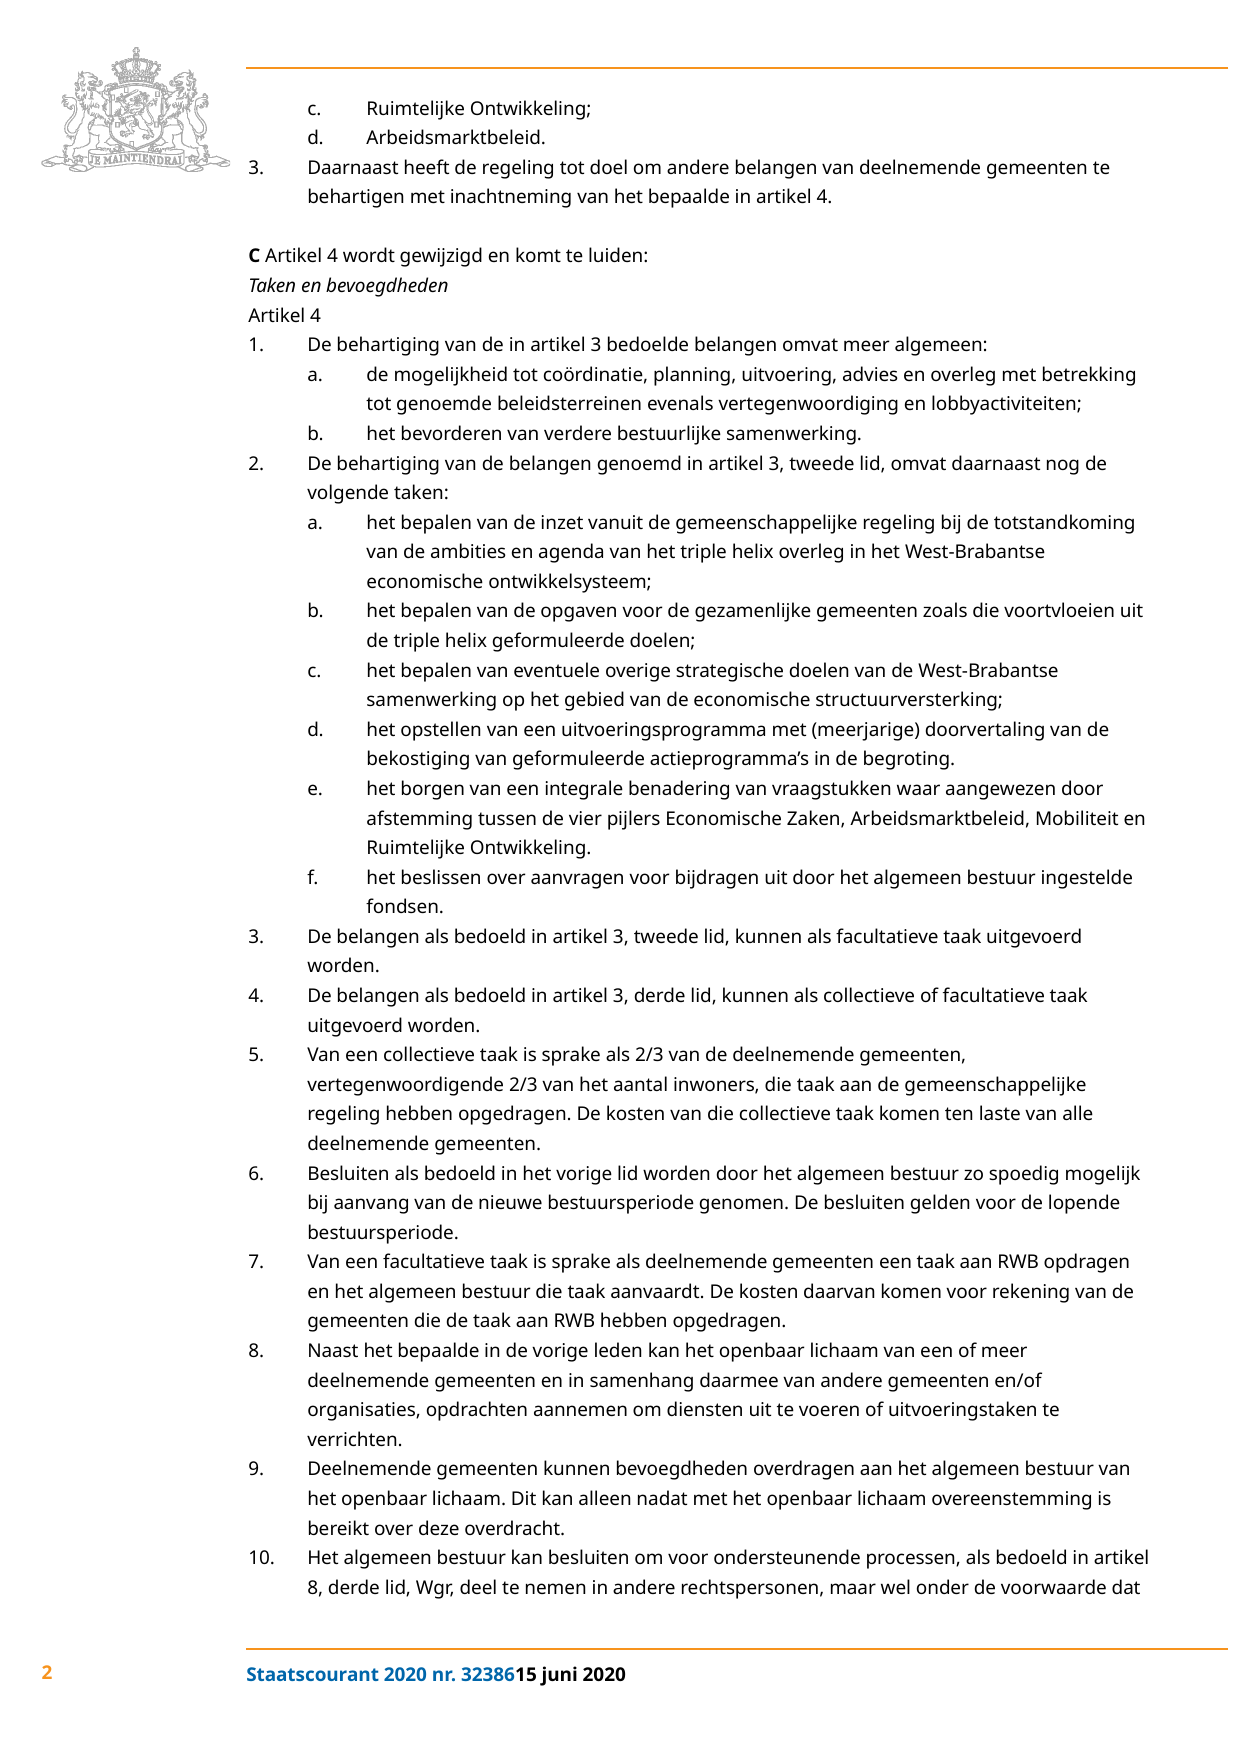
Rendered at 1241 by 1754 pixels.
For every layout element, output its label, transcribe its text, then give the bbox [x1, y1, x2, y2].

list het opstellen van een uitvoeringsprogramma met (meerjarige) doorvertaling van de bekostiging van geformuleerde actieprogramma’s in de begroting. [307, 716, 1152, 771]
list de mogelijkheid tot coördinatie, planning, uitvoering, advies en overleg met betrekking tot genoemde beleidsterreinen evenals vertegenwoordiging en lobbyactiviteiten; [307, 361, 1152, 416]
list Arbeidsmarktbeleid. [307, 124, 1152, 150]
list Daarnaast heeft de regeling tot doel om andere belangen van deelnemende gemeenten te behartigen met inachtneming van het bepaalde in artikel 4. [248, 154, 1152, 209]
list het borgen van een integrale benadering van vraagstukken waar aangewezen door afstemming tussen de vier pijlers Economische Zaken, Arbeidsmarktbeleid, Mobiliteit en Ruimtelijke Ontwikkeling. [307, 775, 1152, 860]
text Artikel 4 [248, 302, 1152, 328]
list het bepalen van eventuele overige strategische doelen van de West-Brabantse samenwerking op het gebied van de economische structuurversterking; [307, 657, 1152, 712]
text C Artikel 4 wordt gewijzigd en komt te luiden: [248, 243, 1152, 268]
text Taken en bevoegdheden [248, 272, 1152, 298]
list Ruimtelijke Ontwikkeling; [307, 95, 1152, 121]
list het beslissen over aanvragen voor bijdragen uit door het algemeen bestuur ingestelde fondsen. [307, 864, 1152, 919]
list Van een collectieve taak is sprake als 2/3 van de deelnemende gemeenten, vertegenwoordigende 2/3 van het aantal inwoners, die taak aan de gemeenschappelijke regeling hebben opgedragen. De kosten van die collectieve taak komen ten laste van alle deelnemende gemeenten. [248, 1041, 1152, 1156]
picture [41, 47, 231, 172]
list Van een facultatieve taak is sprake als deelnemende gemeenten een taak aan RWB opdragen en het algemeen bestuur die taak aanvaardt. De kosten daarvan komen voor rekening van de gemeenten die de taak aan RWB hebben opgedragen. [248, 1248, 1152, 1333]
list De belangen als bedoeld in artikel 3, derde lid, kunnen als collectieve of facultatieve taak uitgevoerd worden. [248, 982, 1152, 1038]
list De behartiging van de in artikel 3 bedoelde belangen omvat meer algemeen: [248, 331, 1152, 357]
list De behartiging van de belangen genoemd in artikel 3, tweede lid, omvat daarnaast nog de volgende taken: [248, 450, 1152, 505]
list Naast het bepaalde in de vorige leden kan het openbaar lichaam van een of meer deelnemende gemeenten en in samenhang daarmee van andere gemeenten en/of organisaties, opdrachten aannemen om diensten uit te voeren of uitvoeringstaken te verrichten. [248, 1337, 1152, 1452]
list Besluiten als bedoeld in het vorige lid worden door het algemeen bestuur zo spoedig mogelijk bij aanvang van de nieuwe bestuursperiode genomen. De besluiten gelden voor de lopende bestuursperiode. [248, 1160, 1152, 1245]
list Het algemeen bestuur kan besluiten om voor ondersteunende processen, als bedoeld in artikel 8, derde lid, Wgr, deel te nemen in andere rechtspersonen, maar wel onder de voorwaarde dat [248, 1544, 1152, 1600]
list het bevorderen van verdere bestuurlijke samenwerking. [307, 420, 1152, 446]
list het bepalen van de opgaven voor de gezamenlijke gemeenten zoals die voortvloeien uit de triple helix geformuleerde doelen; [307, 598, 1152, 653]
list Deelnemende gemeenten kunnen bevoegdheden overdragen aan het algemeen bestuur van het openbaar lichaam. Dit kan alleen nadat met het openbaar lichaam overeenstemming is bereikt over deze overdracht. [248, 1456, 1152, 1541]
list het bepalen van de inzet vanuit de gemeenschappelijke regeling bij de totstandkoming van de ambities en agenda van het triple helix overleg in het West-Brabantse economische ontwikkelsysteem; [307, 509, 1152, 594]
list De belangen als bedoeld in artikel 3, tweede lid, kunnen als facultatieve taak uitgevoerd worden. [248, 923, 1152, 978]
